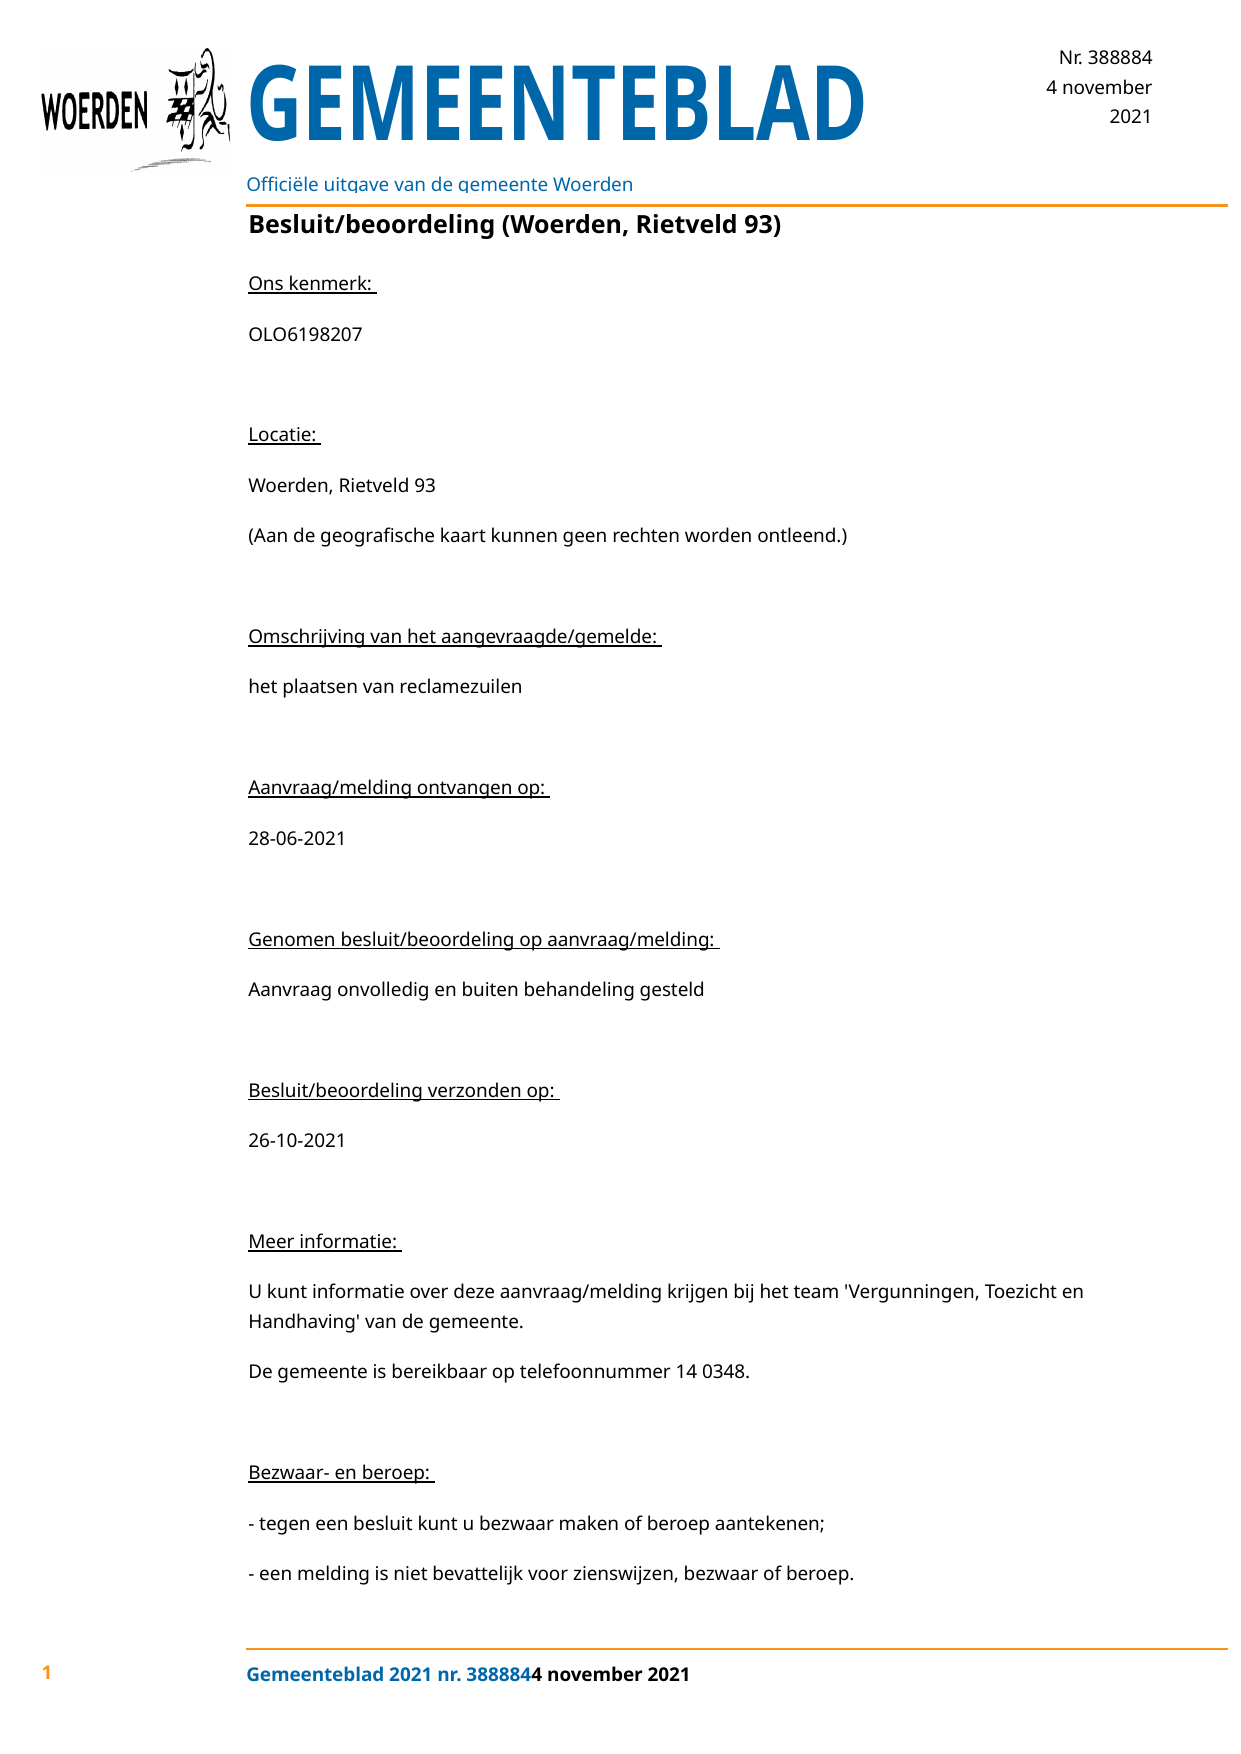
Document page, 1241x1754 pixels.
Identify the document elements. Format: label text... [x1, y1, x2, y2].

text Meer informatie: [248, 1228, 1152, 1254]
text (Aan de geografische kaart kunnen geen rechten worden ontleend.) [248, 522, 1152, 548]
text Ons kenmerk: [248, 270, 1152, 296]
text Bezwaar- en beroep: [248, 1459, 1152, 1485]
text Besluit/beoordeling verzonden op: [248, 1077, 1152, 1103]
text Omschrijving van het aangevraagde/gemelde: [248, 623, 1152, 649]
text OLO6198207 [248, 321, 1152, 346]
text De gemeente is bereikbaar op telefoonnummer 14 0348. [248, 1359, 1152, 1384]
picture [41, 47, 231, 172]
text het plaatsen van reclamezuilen [248, 674, 1152, 699]
text Locatie: [248, 422, 1152, 447]
text Aanvraag/melding ontvangen op: [248, 774, 1152, 800]
text U kunt informatie over deze aanvraag/melding krijgen bij het team 'Vergunningen, Toezicht en Handhaving' van de gemeente. [248, 1279, 1152, 1334]
text Besluit/beoordeling (Woerden, Rietveld 93) [248, 207, 1152, 241]
text - een melding is niet bevattelijk voor zienswijzen, bezwaar of beroep. [248, 1560, 1152, 1586]
text Woerden, Rietveld 93 [248, 472, 1152, 498]
text Genomen besluit/beoordeling op aanvraag/melding: [248, 926, 1152, 951]
text 28-06-2021 [248, 825, 1152, 851]
text - tegen een besluit kunt u bezwaar maken of beroep aantekenen; [248, 1510, 1152, 1536]
text 26-10-2021 [248, 1127, 1152, 1153]
text Aanvraag onvolledig en buiten behandeling gesteld [248, 976, 1152, 1002]
